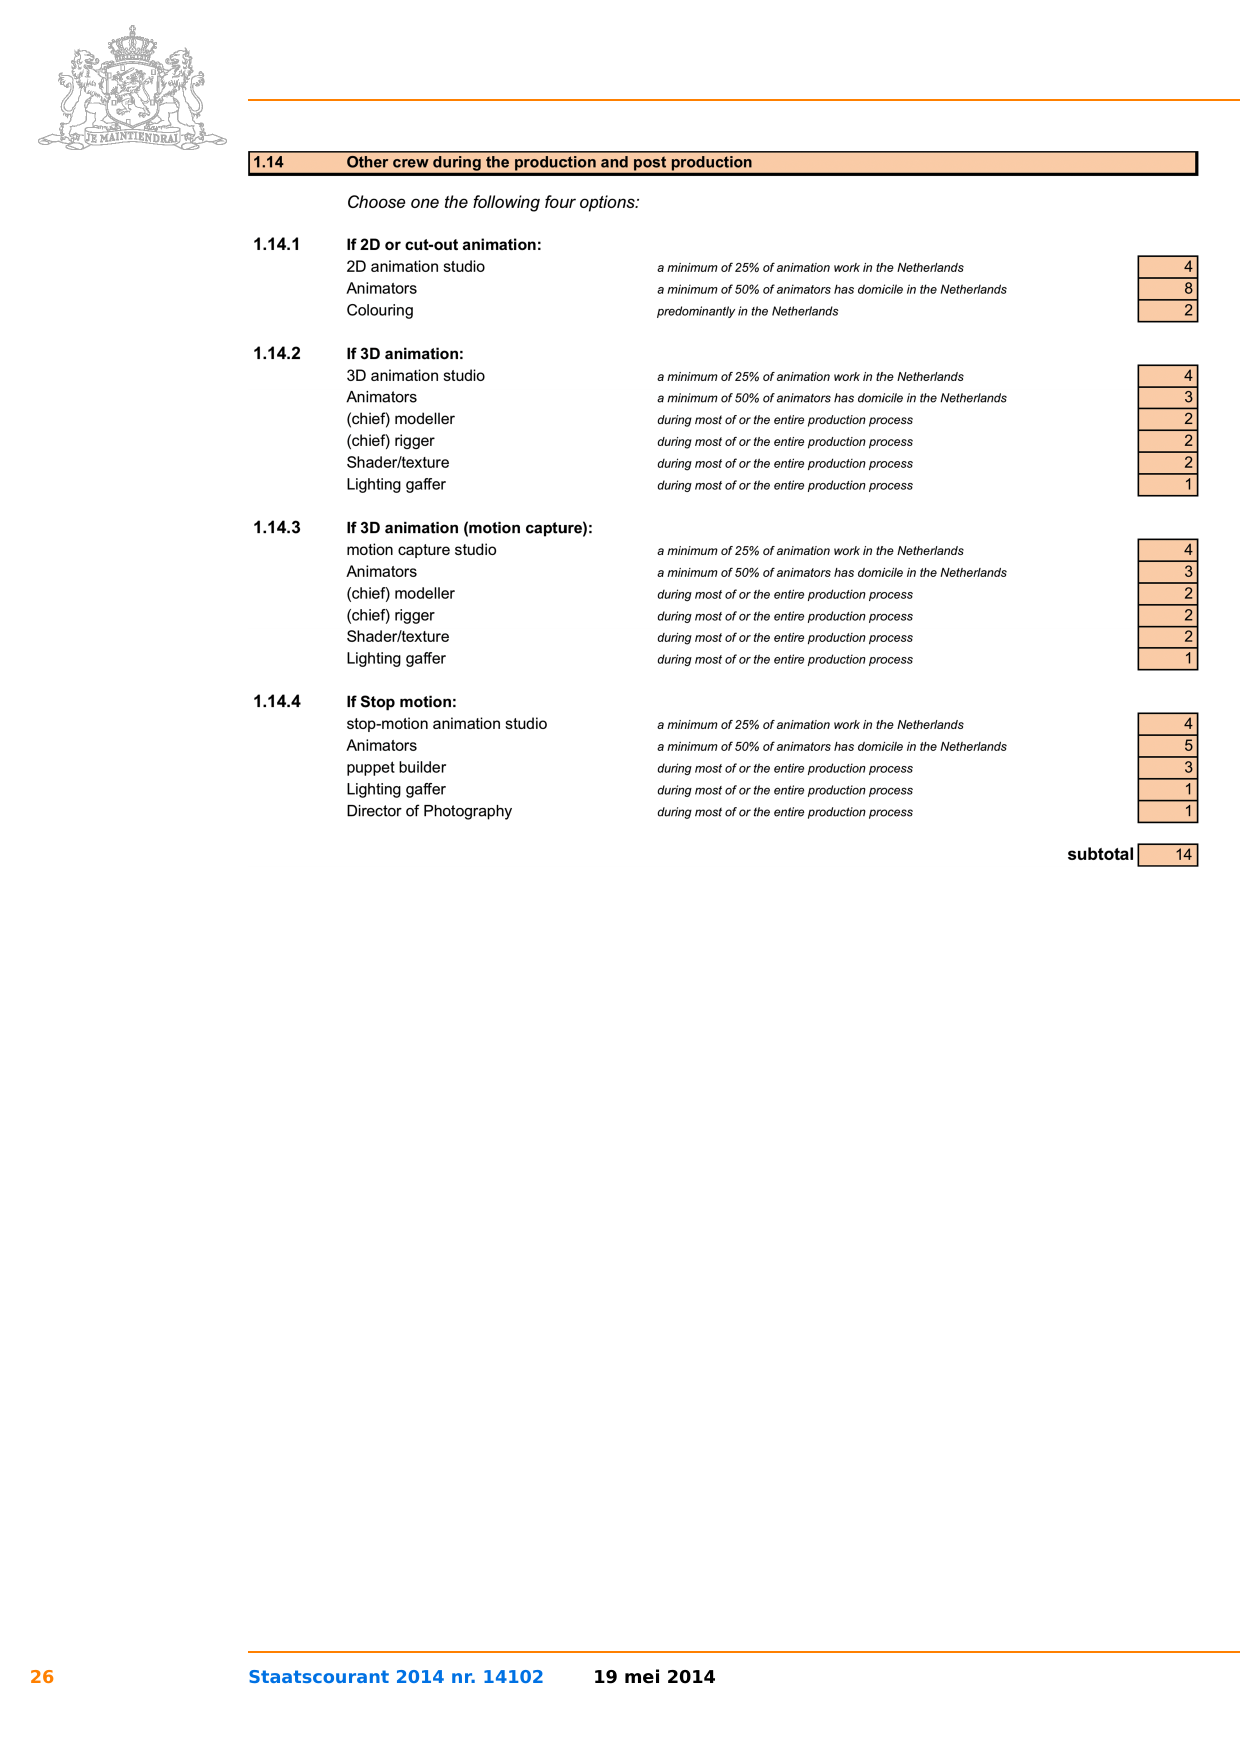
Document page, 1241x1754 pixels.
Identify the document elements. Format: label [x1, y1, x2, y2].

picture [38, 25, 227, 150]
picture [248, 151, 1199, 867]
